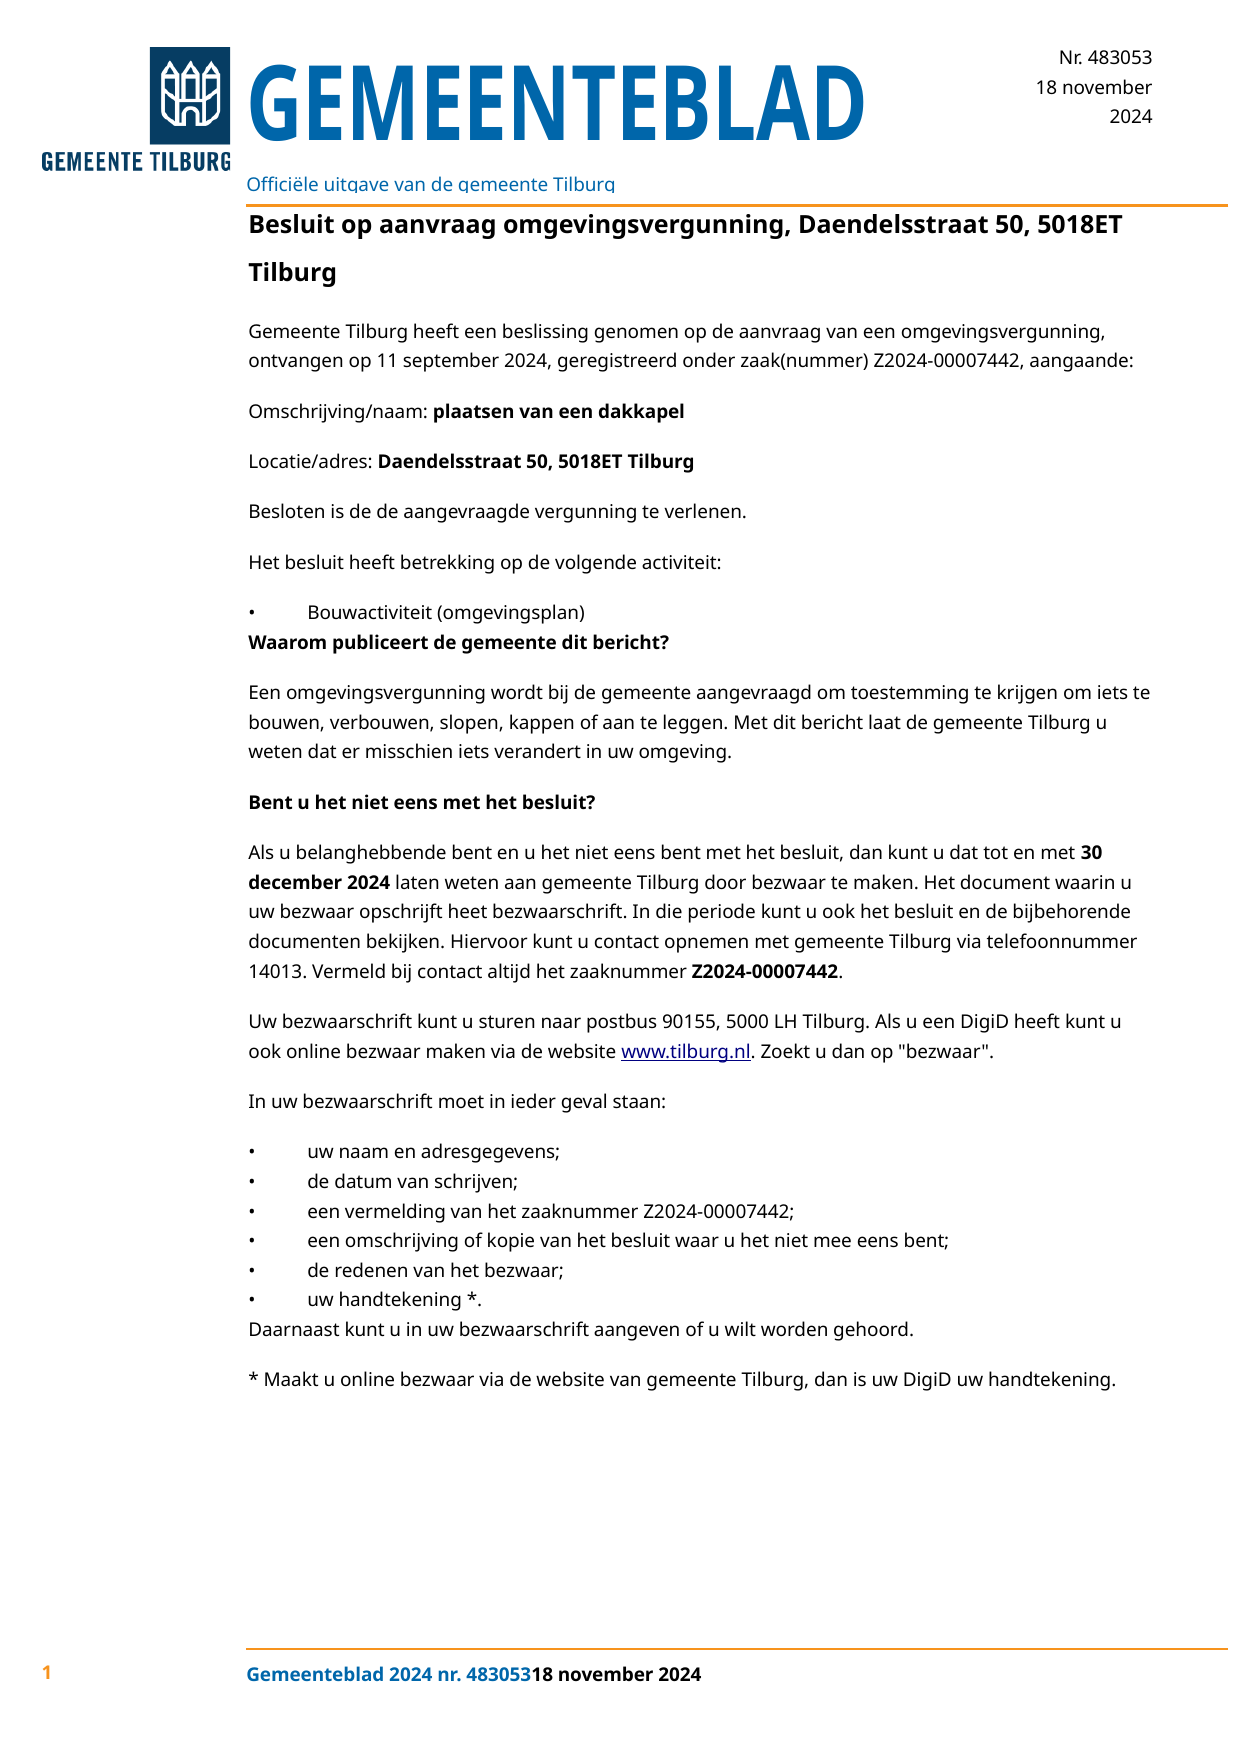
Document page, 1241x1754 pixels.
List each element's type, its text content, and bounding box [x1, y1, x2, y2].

text * Maakt u online bezwaar via de website van gemeente Tilburg, dan is uw DigiD uw handtekening. [248, 1367, 1152, 1392]
text Het besluit heeft betrekking op de volgende activiteit: [248, 549, 1152, 575]
picture [41, 47, 231, 172]
text Besloten is de de aangevraagde vergunning te verlenen. [248, 499, 1152, 524]
list uw handtekening *. [248, 1287, 1152, 1312]
list uw naam en adresgegevens; [248, 1139, 1152, 1164]
text Uw bezwaarschrift kunt u sturen naar postbus 90155, 5000 LH Tilburg. Als u een DigiD heeft kunt u ook online bezwaar maken via de website www.tilburg.nl. Zoekt u dan op "bezwaar". [248, 1008, 1152, 1064]
list een vermelding van het zaaknummer Z2024-00007442; [248, 1198, 1152, 1224]
text Gemeente Tilburg heeft een beslissing genomen op de aanvraag van een omgevingsvergunning, ontvangen op 11 september 2024, geregistreerd onder zaak(nummer) Z2024-00007442, aangaande: [248, 318, 1152, 373]
text Waarom publiceert de gemeente dit bericht? [248, 629, 1152, 655]
text Besluit op aanvraag omgevingsvergunning, Daendelsstraat 50, 5018ET Tilburg [248, 207, 1152, 288]
text In uw bezwaarschrift moet in ieder geval staan: [248, 1088, 1152, 1114]
text Bent u het niet eens met het besluit? [248, 789, 1152, 815]
text Locatie/adres: Daendelsstraat 50, 5018ET Tilburg [248, 448, 1152, 474]
text Daarnaast kunt u in uw bezwaarschrift aangeven of u wilt worden gehoord. [248, 1316, 1152, 1342]
list de redenen van het bezwaar; [248, 1257, 1152, 1283]
list Bouwactiviteit (omgevingsplan) [248, 599, 1152, 625]
list de datum van schrijven; [248, 1168, 1152, 1194]
text Omschrijving/naam: plaatsen van een dakkapel [248, 398, 1152, 424]
text Een omgevingsvergunning wordt bij de gemeente aangevraagd om toestemming te krijgen om iets te bouwen, verbouwen, slopen, kappen of aan te leggen. Met dit bericht laat de gemeente Tilburg u weten dat er misschien iets verandert in uw omgeving. [248, 679, 1152, 764]
list een omschrijving of kopie van het besluit waar u het niet mee eens bent; [248, 1227, 1152, 1253]
text Als u belanghebbende bent en u het niet eens bent met het besluit, dan kunt u dat tot en met 30 december 2024 laten weten aan gemeente Tilburg door bezwaar te maken. Het document waarin u uw bezwaar opschrijft heet bezwaarschrift. In die periode kunt u ook het besluit en de bijbehorende documenten bekijken. Hiervoor kunt u contact opnemen met gemeente Tilburg via telefoonnummer 14013. Vermeld bij contact altijd het zaaknummer Z2024-00007442. [248, 839, 1152, 984]
